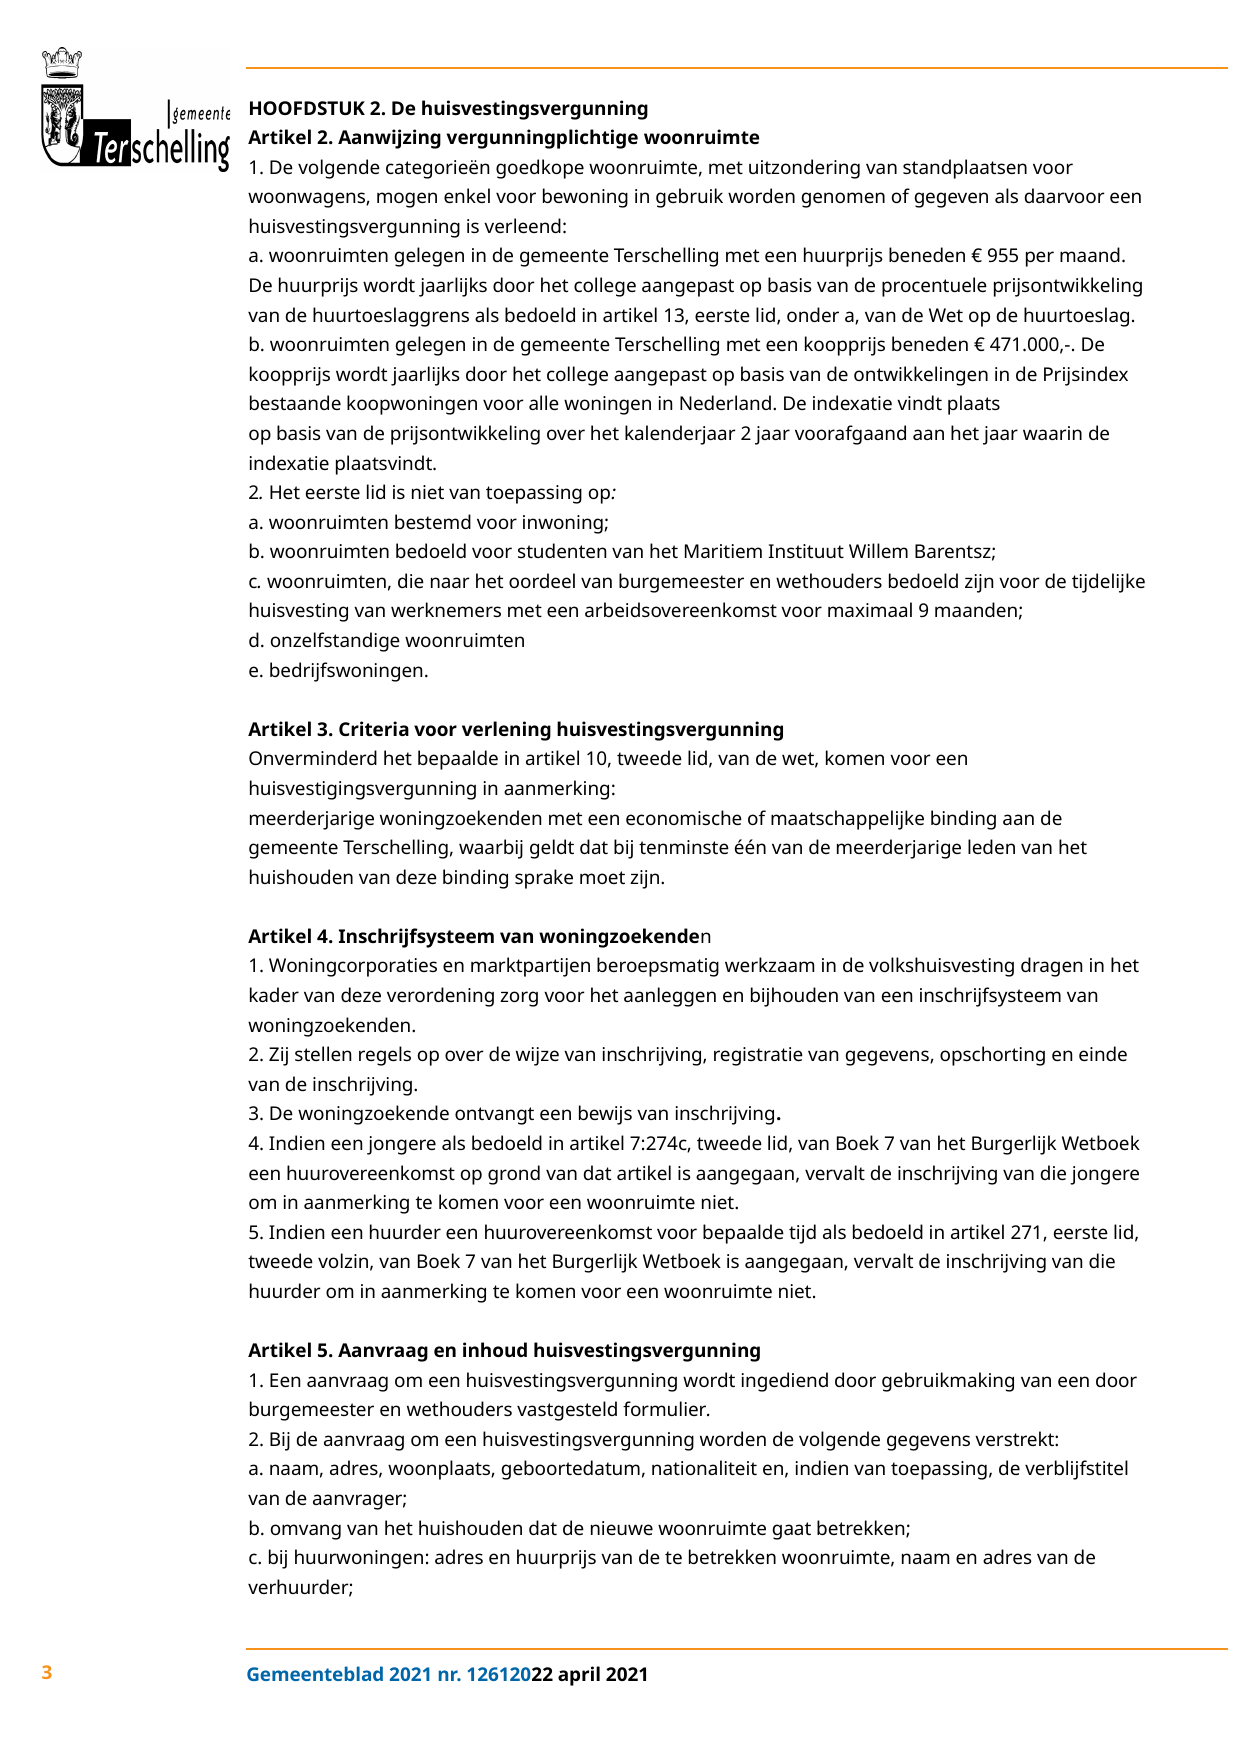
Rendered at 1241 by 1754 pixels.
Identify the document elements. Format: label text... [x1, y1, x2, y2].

text 2. Zij stellen regels op over de wijze van inschrijving, registratie van gegevens, opschorting en einde van de inschrijving. [248, 1041, 1152, 1097]
picture [41, 47, 231, 172]
text Artikel 3. Criteria voor verlening huisvestingsvergunning [248, 716, 1152, 742]
text a. woonruimten gelegen in de gemeente Terschelling met een huurprijs beneden € 955 per maand. De huurprijs wordt jaarlijks door het college aangepast op basis van de procentuele prijsontwikkeling van de huurtoeslaggrens als bedoeld in artikel 13, eerste lid, onder a, van de Wet op de huurtoeslag. [248, 243, 1152, 328]
text 1. Woningcorporaties en marktpartijen beroepsmatig werkzaam in de volkshuisvesting dragen in het kader van deze verordening zorg voor het aanleggen en bijhouden van een inschrijfsysteem van woningzoekenden. [248, 953, 1152, 1038]
text Artikel 5. Aanvraag en inhoud huisvestingsvergunning [248, 1337, 1152, 1363]
text b. woonruimten gelegen in de gemeente Terschelling met een koopprijs beneden € 471.000,-. De koopprijs wordt jaarlijks door het college aangepast op basis van de ontwikkelingen in de Prijsindex bestaande koopwoningen voor alle woningen in Nederland. De indexatie vindt plaats [248, 331, 1152, 416]
text b. omvang van het huishouden dat de nieuwe woonruimte gaat betrekken; [248, 1515, 1152, 1541]
text c. bij huurwoningen: adres en huurprijs van de te betrekken woonruimte, naam en adres van de verhuurder; [248, 1544, 1152, 1600]
text Artikel 2. Aanwijzing vergunningplichtige woonruimte [248, 124, 1152, 150]
text d. onzelfstandige woonruimten [248, 627, 1152, 653]
text meerderjarige woningzoekenden met een economische of maatschappelijke binding aan de gemeente Terschelling, waarbij geldt dat bij tenminste één van de meerderjarige leden van het huishouden van deze binding sprake moet zijn. [248, 805, 1152, 890]
text Artikel 4. Inschrijfsysteem van woningzoekenden [248, 923, 1152, 949]
text e. bedrijfswoningen. [248, 657, 1152, 683]
text op basis van de prijsontwikkeling over het kalenderjaar 2 jaar voorafgaand aan het jaar waarin de indexatie plaatsvindt. [248, 420, 1152, 476]
text b. woonruimten bedoeld voor studenten van het Maritiem Instituut Willem Barentsz; [248, 538, 1152, 564]
text Onverminderd het bepaalde in artikel 10, tweede lid, van de wet, komen voor een huisvestigingsvergunning in aanmerking: [248, 746, 1152, 801]
text 2. Het eerste lid is niet van toepassing op: [248, 479, 1152, 505]
text a. woonruimten bestemd voor inwoning; [248, 509, 1152, 535]
text 3. De woningzoekende ontvangt een bewijs van inschrijving. [248, 1101, 1152, 1126]
text 5. Indien een huurder een huurovereenkomst voor bepaalde tijd als bedoeld in artikel 271, eerste lid, tweede volzin, van Boek 7 van het Burgerlijk Wetboek is aangegaan, vervalt de inschrijving van die huurder om in aanmerking te komen voor een woonruimte niet. [248, 1219, 1152, 1304]
text 2. Bij de aanvraag om een huisvestingsvergunning worden de volgende gegevens verstrekt: [248, 1426, 1152, 1452]
text 1. De volgende categorieën goedkope woonruimte, met uitzondering van standplaatsen voor woonwagens, mogen enkel voor bewoning in gebruik worden genomen of gegeven als daarvoor een huisvestingsvergunning is verleend: [248, 154, 1152, 239]
text c. woonruimten, die naar het oordeel van burgemeester en wethouders bedoeld zijn voor de tijdelijke huisvesting van werknemers met een arbeidsovereenkomst voor maximaal 9 maanden; [248, 568, 1152, 623]
text 4. Indien een jongere als bedoeld in artikel 7:274c, tweede lid, van Boek 7 van het Burgerlijk Wetboek een huurovereenkomst op grond van dat artikel is aangegaan, vervalt de inschrijving van die jongere om in aanmerking te komen voor een woonruimte niet. [248, 1130, 1152, 1215]
text a. naam, adres, woonplaats, geboortedatum, nationaliteit en, indien van toepassing, de verblijfstitel van de aanvrager; [248, 1456, 1152, 1511]
text HOOFDSTUK 2. De huisvestingsvergunning [248, 95, 1152, 121]
text 1. Een aanvraag om een huisvestingsvergunning wordt ingediend door gebruikmaking van een door burgemeester en wethouders vastgesteld formulier. [248, 1367, 1152, 1422]
